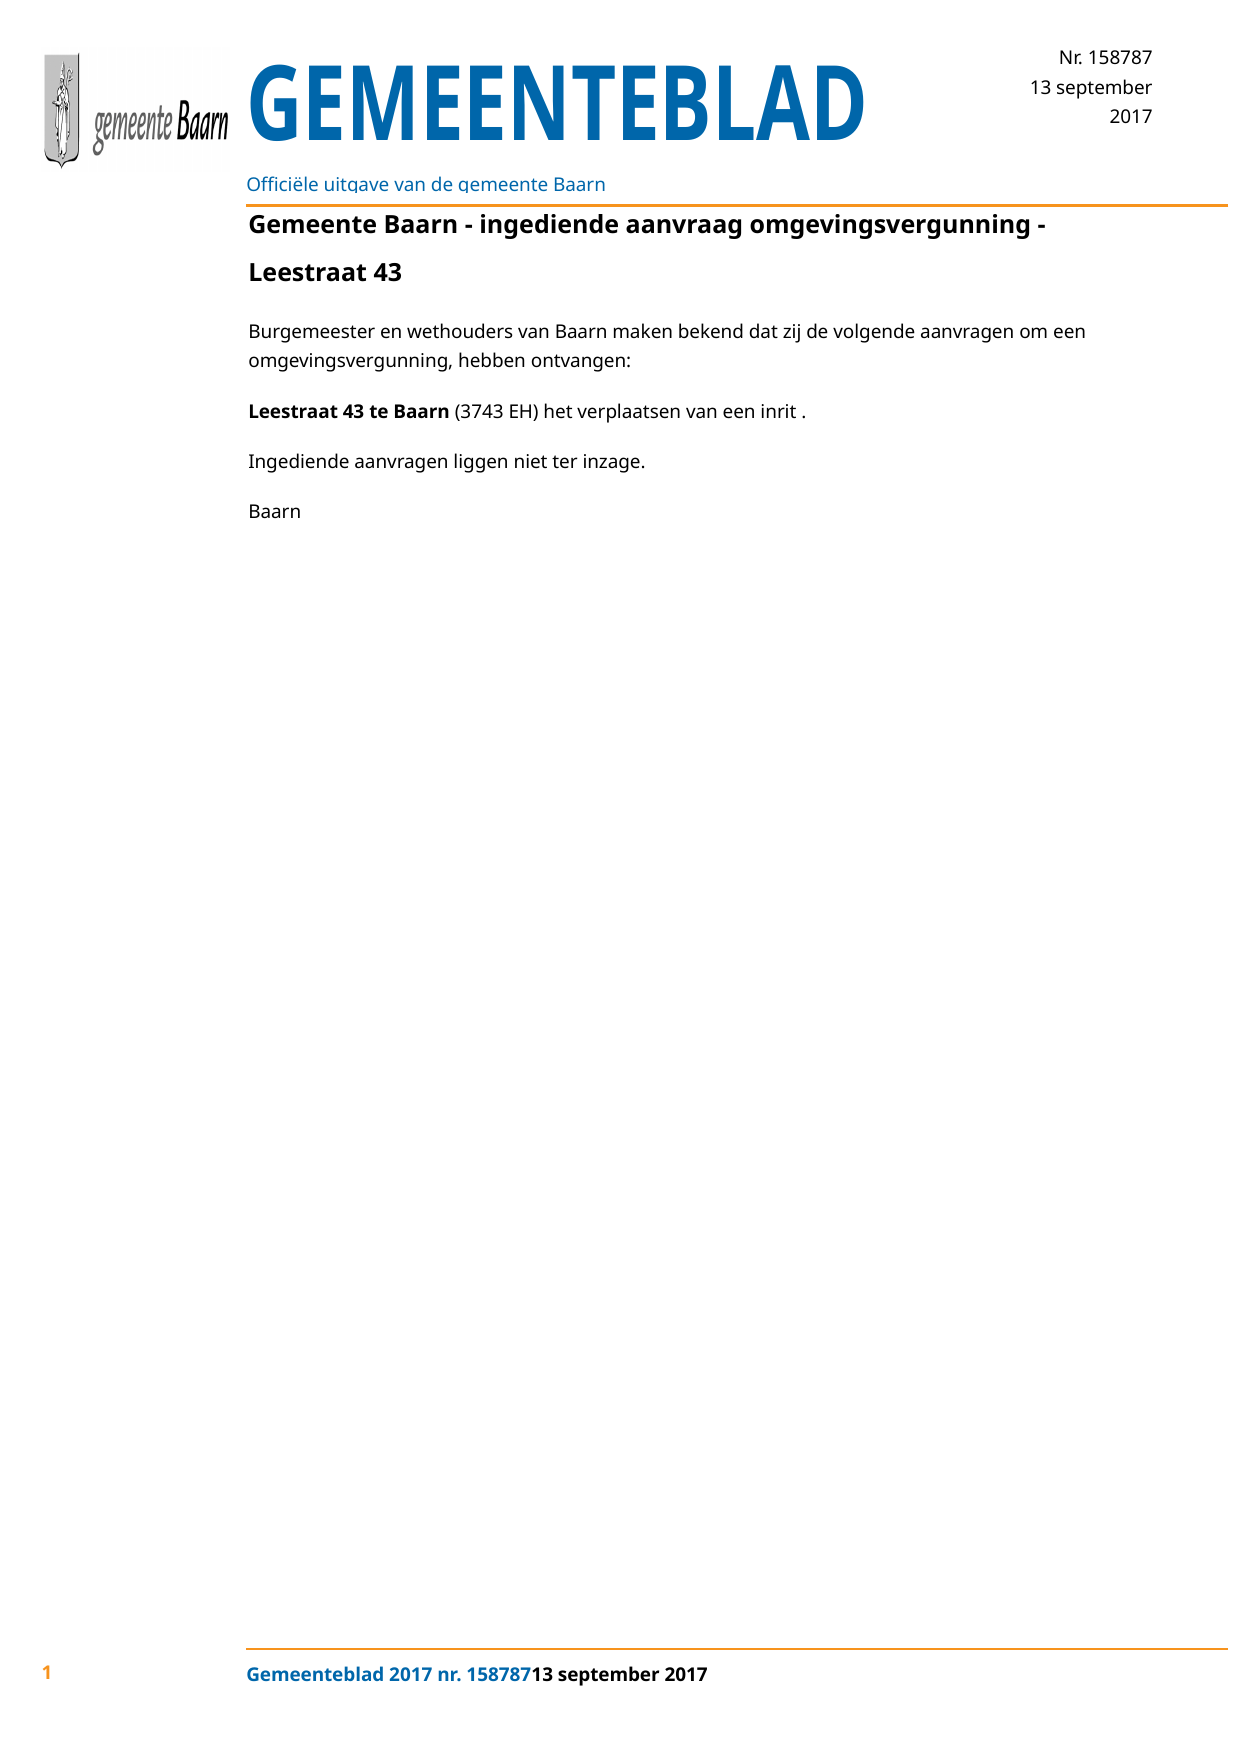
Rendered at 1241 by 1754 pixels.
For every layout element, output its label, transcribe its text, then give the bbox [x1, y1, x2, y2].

text Gemeente Baarn - ingediende aanvraag omgevingsvergunning - Leestraat 43 [248, 207, 1152, 288]
text Burgemeester en wethouders van Baarn maken bekend dat zij de volgende aanvragen om een omgevingsvergunning, hebben ontvangen: [248, 318, 1152, 373]
text Leestraat 43 te Baarn (3743 EH) het verplaatsen van een inrit . [248, 398, 1152, 424]
text Ingediende aanvragen liggen niet ter inzage. [248, 448, 1152, 474]
text Baarn [248, 499, 1152, 524]
picture [41, 47, 231, 172]
